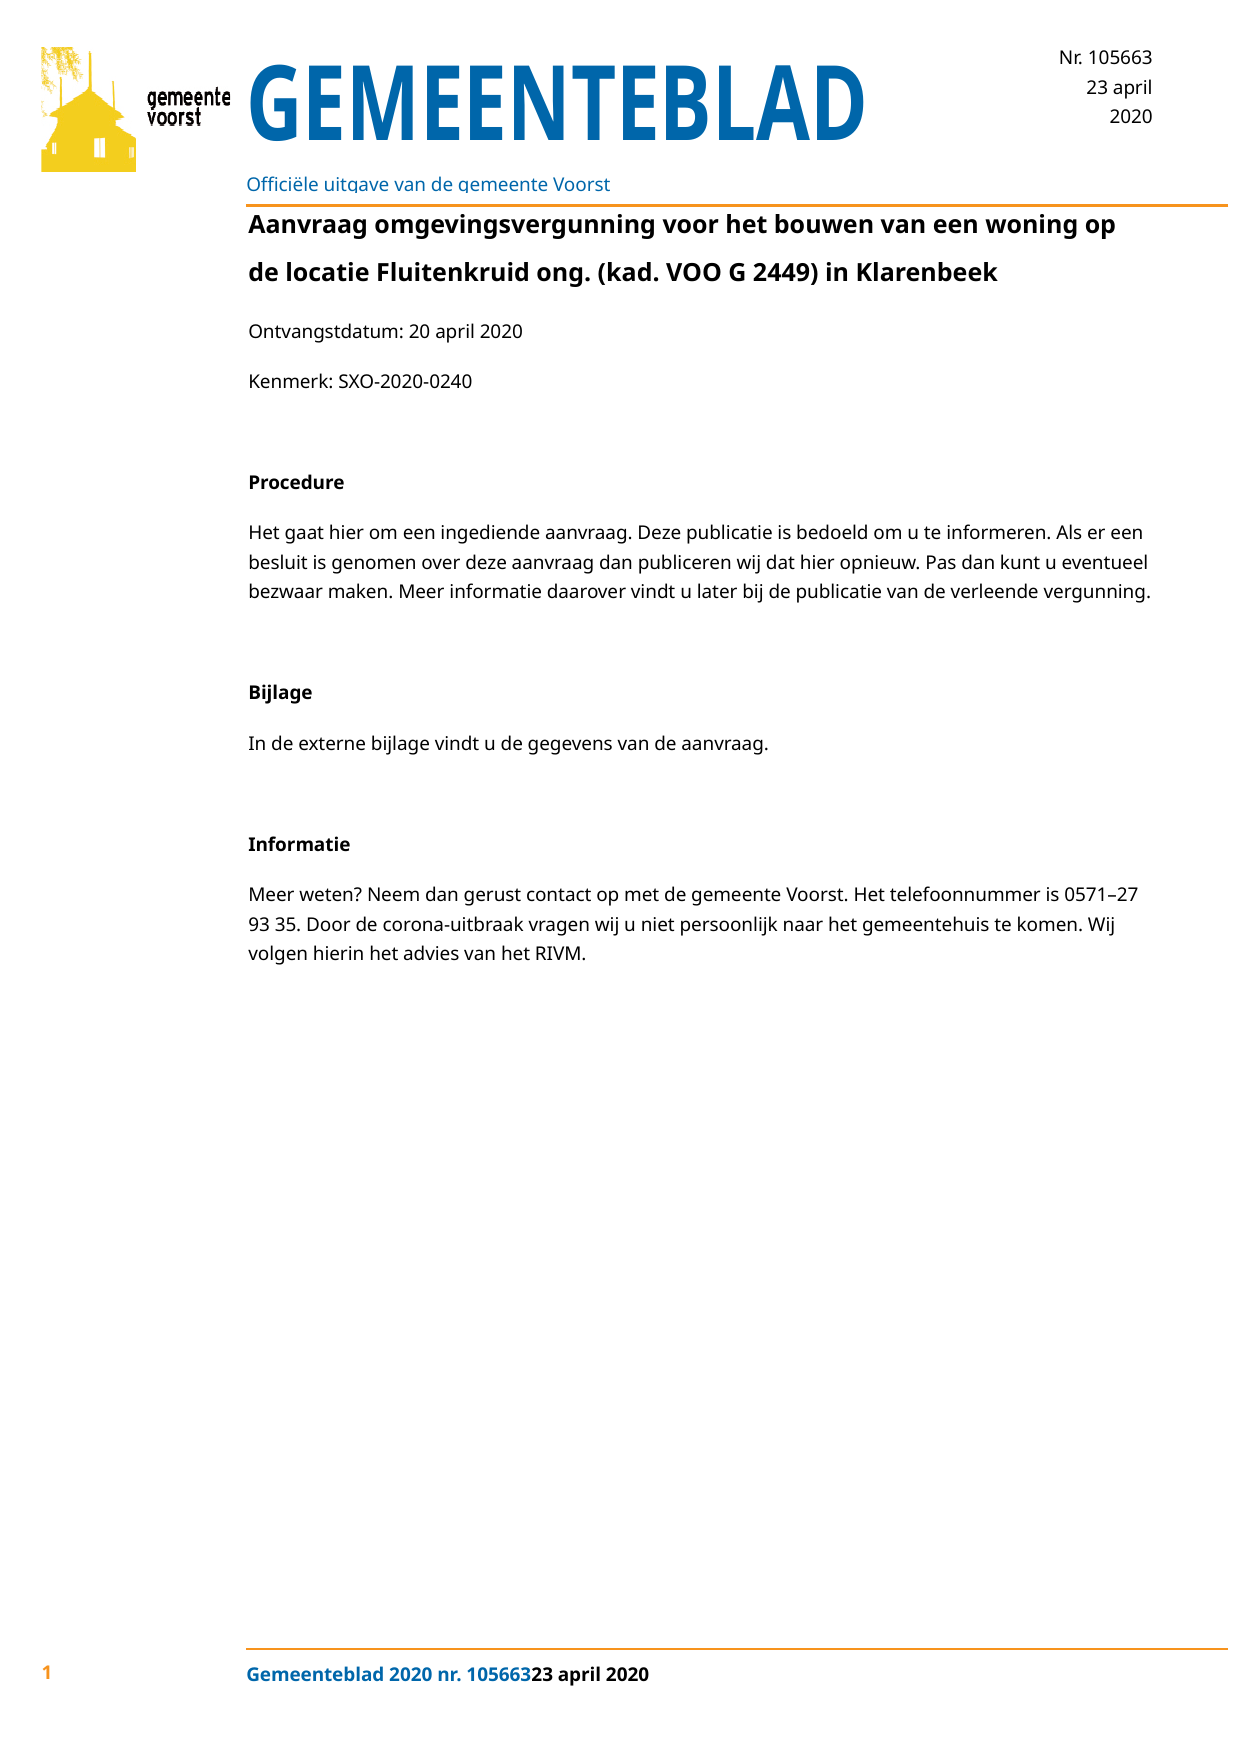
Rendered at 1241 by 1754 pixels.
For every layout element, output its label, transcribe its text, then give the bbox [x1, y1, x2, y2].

text In de externe bijlage vindt u de gegevens van de aanvraag. [248, 730, 1152, 756]
text Bijlage [248, 679, 1152, 705]
text Procedure [248, 469, 1152, 495]
text Kenmerk: SXO-2020-0240 [248, 368, 1152, 394]
text Ontvangstdatum: 20 april 2020 [248, 318, 1152, 344]
text Meer weten? Neem dan gerust contact op met de gemeente Voorst. Het telefoonnummer is 0571–27 93 35. Door de corona-uitbraak vragen wij u niet persoonlijk naar het gemeentehuis te komen. Wij volgen hierin het advies van het RIVM. [248, 881, 1152, 966]
text Het gaat hier om een ingediende aanvraag. Deze publicatie is bedoeld om u te informeren. Als er een besluit is genomen over deze aanvraag dan publiceren wij dat hier opnieuw. Pas dan kunt u eventueel bezwaar maken. Meer informatie daarover vindt u later bij de publicatie van de verleende vergunning. [248, 519, 1152, 604]
text Aanvraag omgevingsvergunning voor het bouwen van een woning op de locatie Fluitenkruid ong. (kad. VOO G 2449) in Klarenbeek [248, 207, 1152, 288]
text Informatie [248, 831, 1152, 857]
picture [41, 47, 231, 172]
